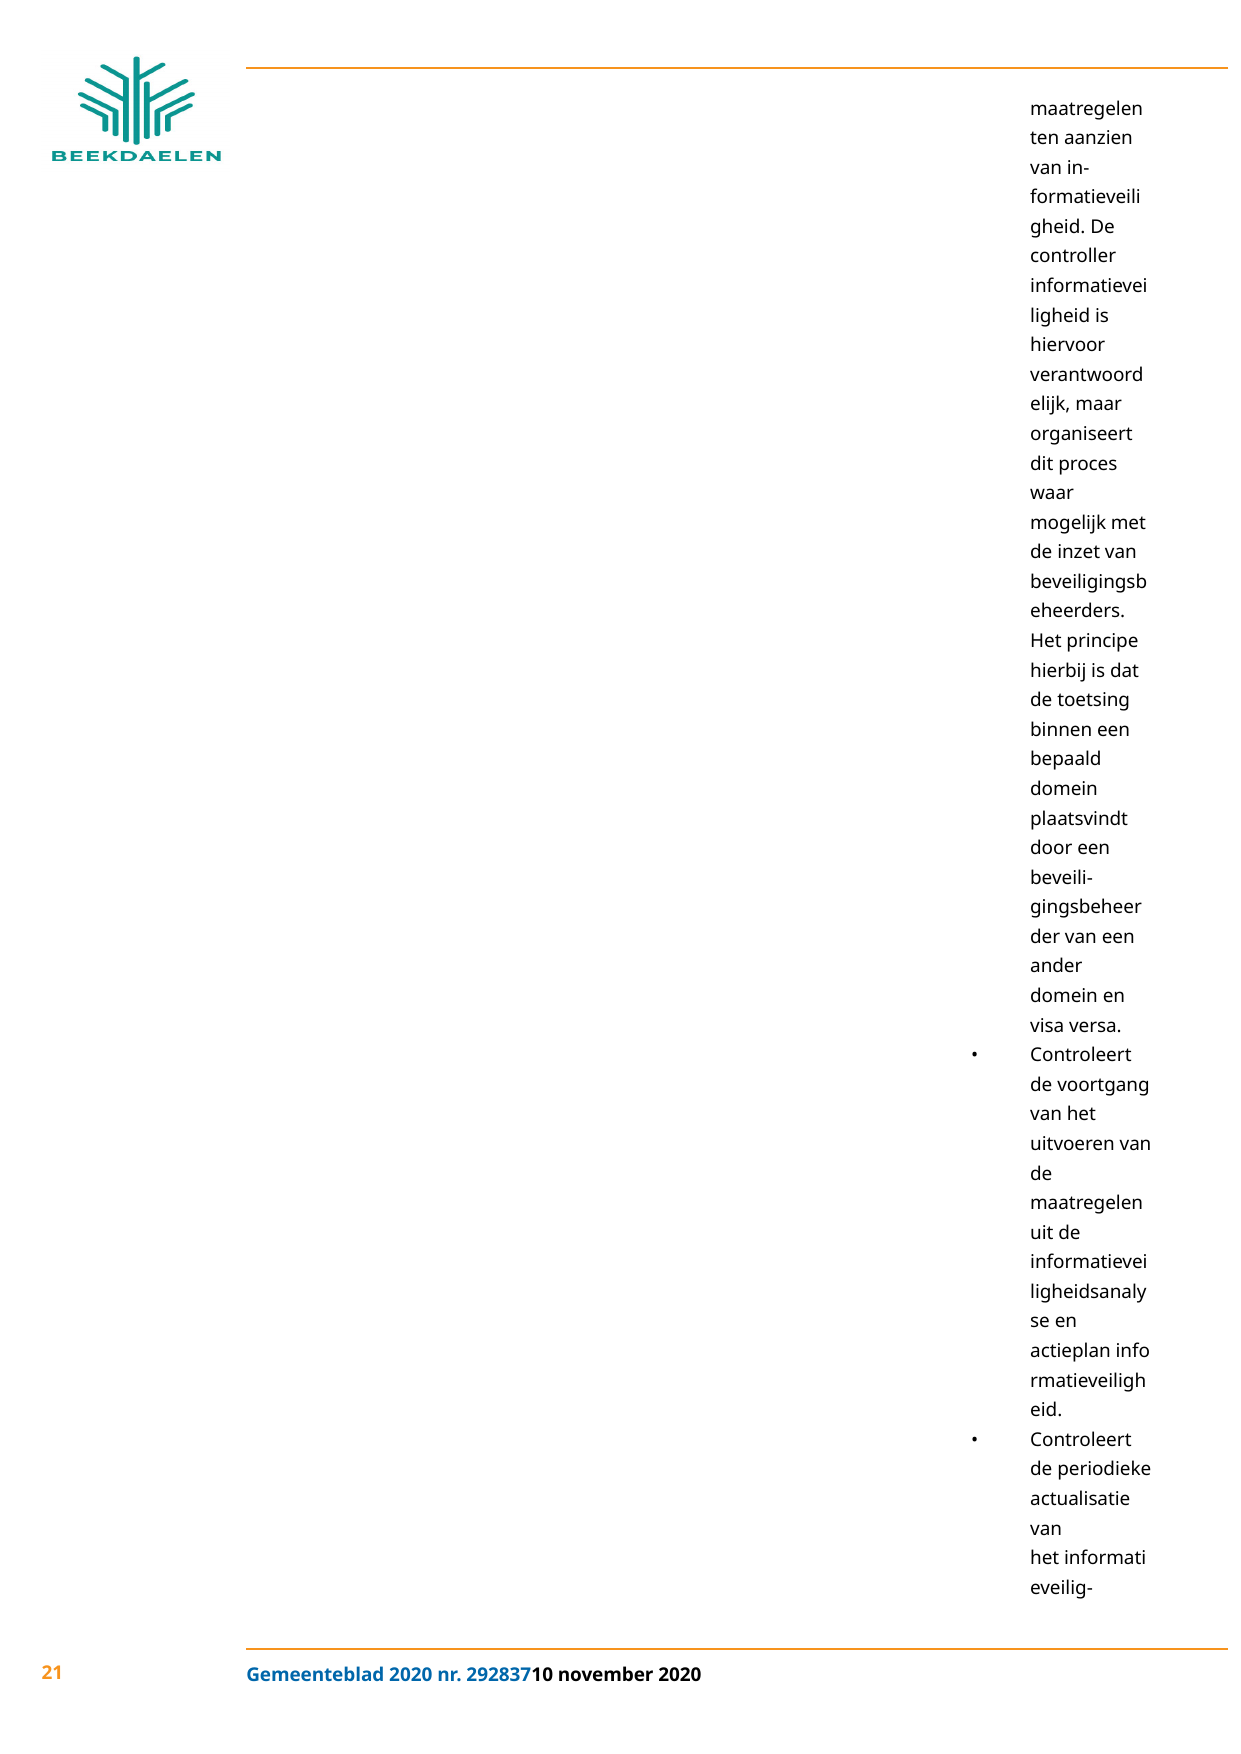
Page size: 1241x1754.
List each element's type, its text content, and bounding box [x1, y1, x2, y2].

table_cell [609, 95, 790, 1600]
table_cell [790, 95, 971, 1600]
table_cell maatregelen ten aanzien van in- formatieveiligheid. De controller informatieveiligheid is hiervoor verantwoordelijk, maar organiseert dit proces waar mogelijk met de inzet van beveiligingsbeheerders. Het principe hierbij is dat de toetsing binnen een bepaald domein plaatsvindt door een beveili- gingsbeheerder van een ander domein en visa versa. Controleert de voortgang van het uitvoeren van de maatregelen uit de informatieveiligheidsanalyse en actieplan informatieveiligheid. Controleert de periodieke actualisatie van het informatieveilig- [971, 95, 1152, 1600]
picture [41, 47, 231, 172]
table_cell [248, 95, 609, 1600]
